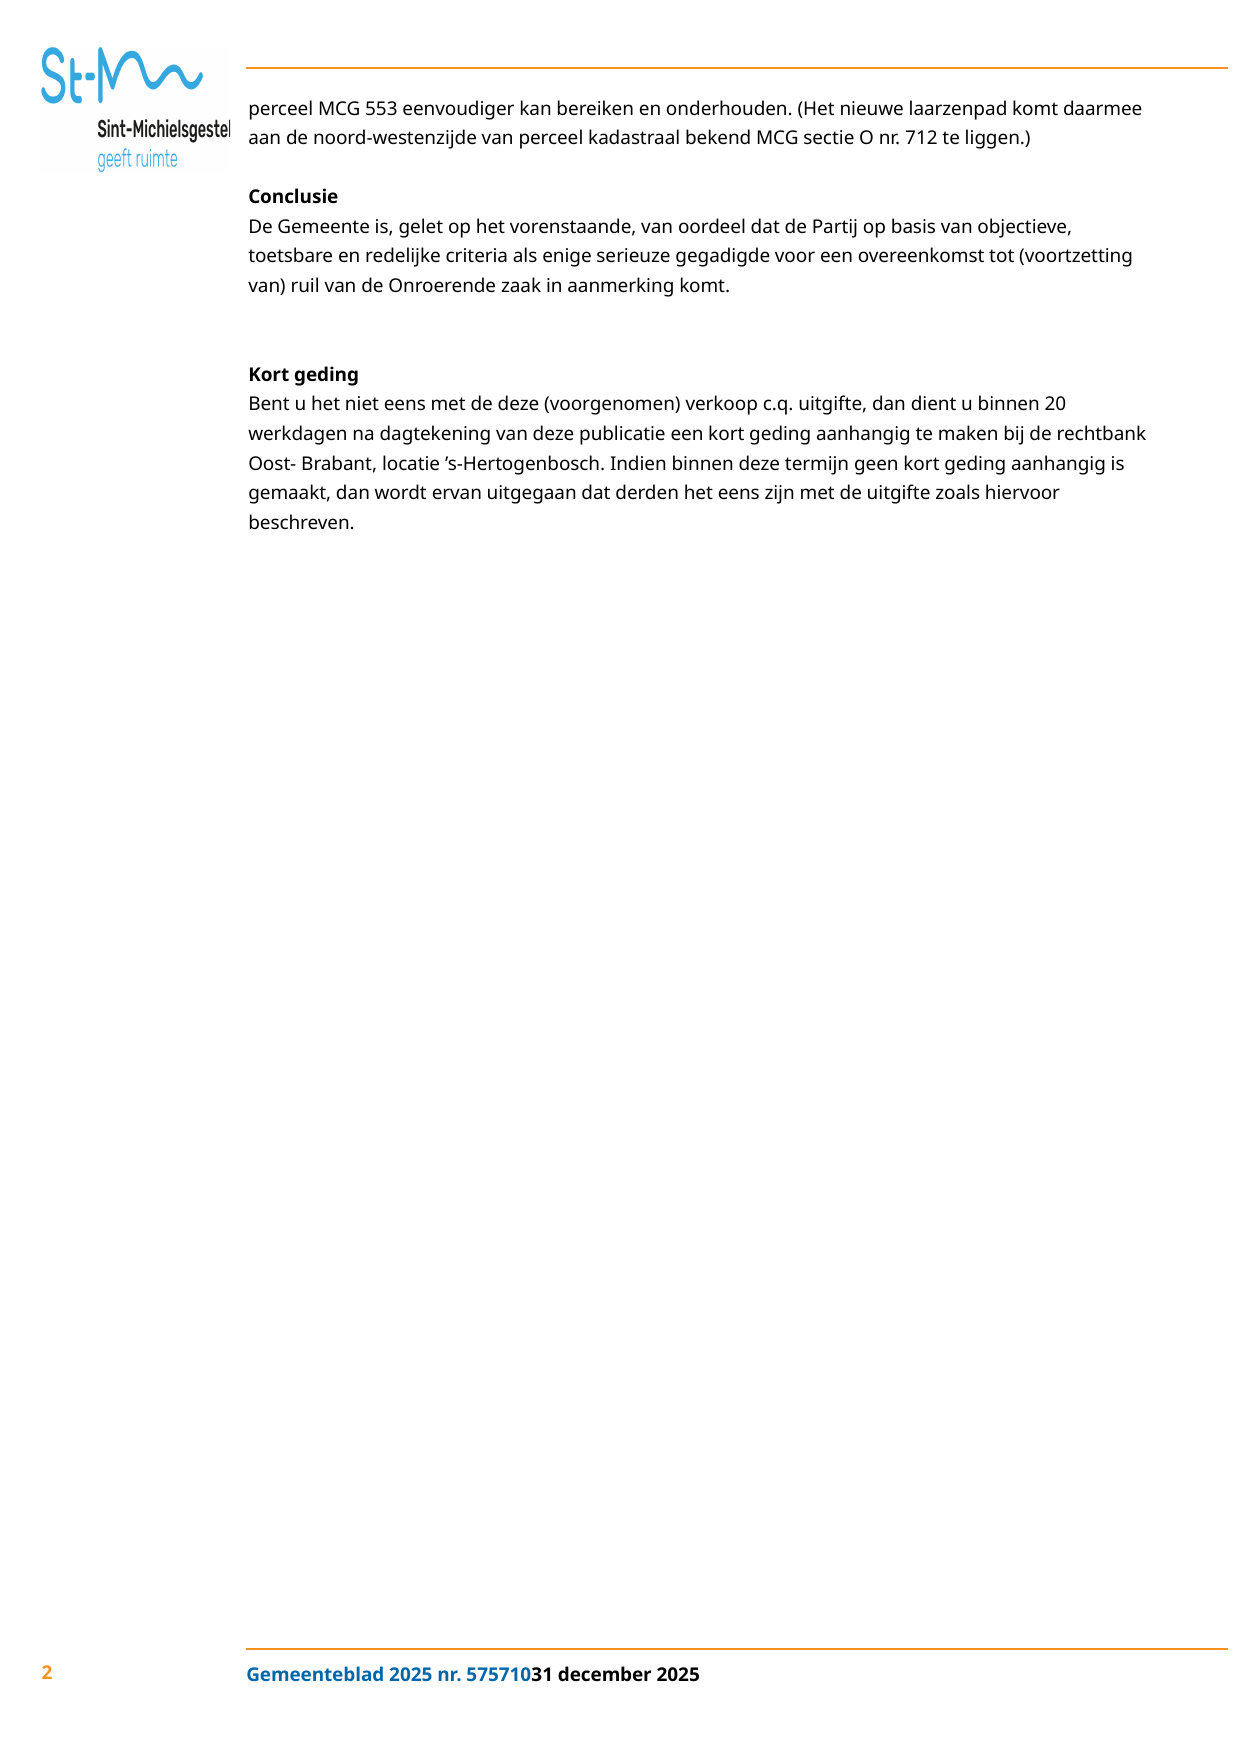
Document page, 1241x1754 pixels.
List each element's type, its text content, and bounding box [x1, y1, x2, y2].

text De Gemeente is, gelet op het vorenstaande, van oordeel dat de Partij op basis van objectieve, toetsbare en redelijke criteria als enige serieuze gegadigde voor een overeenkomst tot (voortzetting van) ruil van de Onroerende zaak in aanmerking komt. [248, 213, 1152, 298]
text Conclusie [248, 183, 1152, 209]
text Bent u het niet eens met de deze (voorgenomen) verkoop c.q. uitgifte, dan dient u binnen 20 werkdagen na dagtekening van deze publicatie een kort geding aanhangig te maken bij de rechtbank Oost- Brabant, locatie ’s-Hertogenbosch. Indien binnen deze termijn geen kort geding aanhangig is gemaakt, dan wordt ervan uitgegaan dat derden het eens zijn met de uitgifte zoals hiervoor beschreven. [248, 391, 1152, 535]
picture [41, 47, 231, 172]
text Kort geding [248, 361, 1152, 387]
text perceel MCG 553 eenvoudiger kan bereiken en onderhouden. (Het nieuwe laarzenpad komt daarmee aan de noord-westenzijde van perceel kadastraal bekend MCG sectie O nr. 712 te liggen.) [248, 95, 1152, 150]
